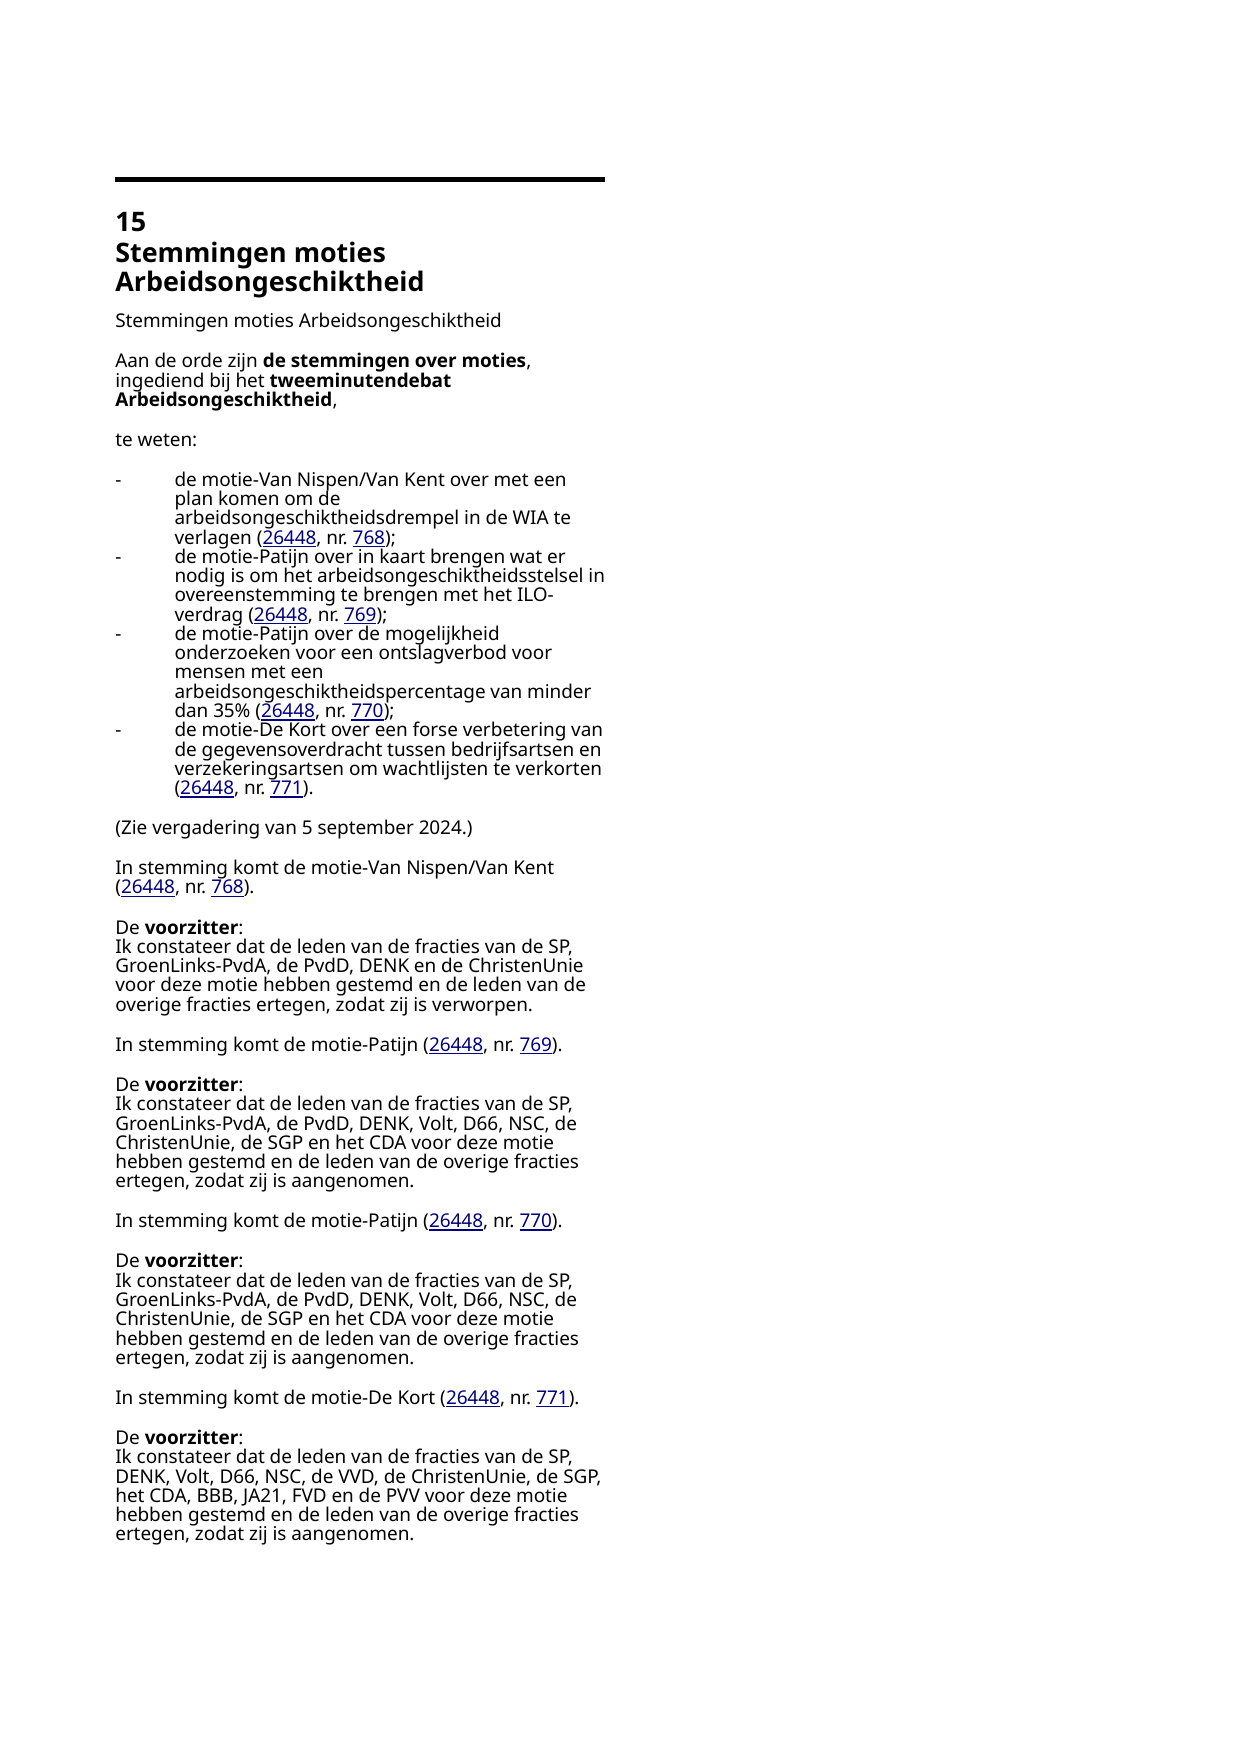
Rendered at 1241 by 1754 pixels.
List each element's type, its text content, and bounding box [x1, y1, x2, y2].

text Ik constateer dat de leden van de fracties van de SP, DENK, Volt, D66, NSC, de VVD, de ChristenUnie, de SGP, het CDA, BBB, JA21, FVD en de PVV voor deze motie hebben gestemd en de leden van de overige fracties ertegen, zodat zij is aangenomen. [115, 1448, 605, 1545]
text De voorzitter: [115, 1252, 605, 1272]
text 15 [115, 203, 605, 239]
list de motie-De Kort over een forse verbetering van de gegevensoverdracht tussen bedrijfsartsen en verzekeringsartsen om wachtlijsten te verkorten (26448, nr. 771). [115, 721, 605, 798]
text te weten: [115, 431, 605, 450]
text Stemmingen moties Arbeidsongeschiktheid [115, 312, 605, 332]
text Stemmingen moties Arbeidsongeschiktheid [115, 239, 605, 312]
text Ik constateer dat de leden van de fracties van de SP, GroenLinks-PvdA, de PvdD, DENK en de ChristenUnie voor deze motie hebben gestemd en de leden van de overige fracties ertegen, zodat zij is verworpen. [115, 938, 605, 1015]
text De voorzitter: [115, 1429, 605, 1448]
text De voorzitter: [115, 919, 605, 938]
list de motie-Patijn over in kaart brengen wat er nodig is om het arbeidsongeschiktheidsstelsel in overeenstemming te brengen met het ILO-verdrag (26448, nr. 769); [115, 548, 605, 625]
text De voorzitter: [115, 1076, 605, 1095]
list de motie-Patijn over de mogelijkheid onderzoeken voor een ontslagverbod voor mensen met een arbeidsongeschiktheidspercentage van minder dan 35% (26448, nr. 770); [115, 625, 605, 721]
text In stemming komt de motie-Patijn (26448, nr. 770). [115, 1212, 605, 1232]
text Ik constateer dat de leden van de fracties van de SP, GroenLinks-PvdA, de PvdD, DENK, Volt, D66, NSC, de ChristenUnie, de SGP en het CDA voor deze motie hebben gestemd en de leden van de overige fracties ertegen, zodat zij is aangenomen. [115, 1095, 605, 1192]
text In stemming komt de motie-De Kort (26448, nr. 771). [115, 1389, 605, 1408]
text Aan de orde zijn de stemmingen over moties, ingediend bij het tweeminutendebat Arbeidsongeschiktheid, [115, 352, 605, 410]
list de motie-Van Nispen/Van Kent over met een plan komen om de arbeidsongeschiktheidsdrempel in de WIA te verlagen (26448, nr. 768); [115, 471, 605, 548]
text In stemming komt de motie-Van Nispen/Van Kent (26448, nr. 768). [115, 859, 605, 898]
text (Zie vergadering van 5 september 2024.) [115, 819, 605, 838]
text In stemming komt de motie-Patijn (26448, nr. 769). [115, 1036, 605, 1055]
text Ik constateer dat de leden van de fracties van de SP, GroenLinks-PvdA, de PvdD, DENK, Volt, D66, NSC, de ChristenUnie, de SGP en het CDA voor deze motie hebben gestemd en de leden van de overige fracties ertegen, zodat zij is aangenomen. [115, 1272, 605, 1368]
